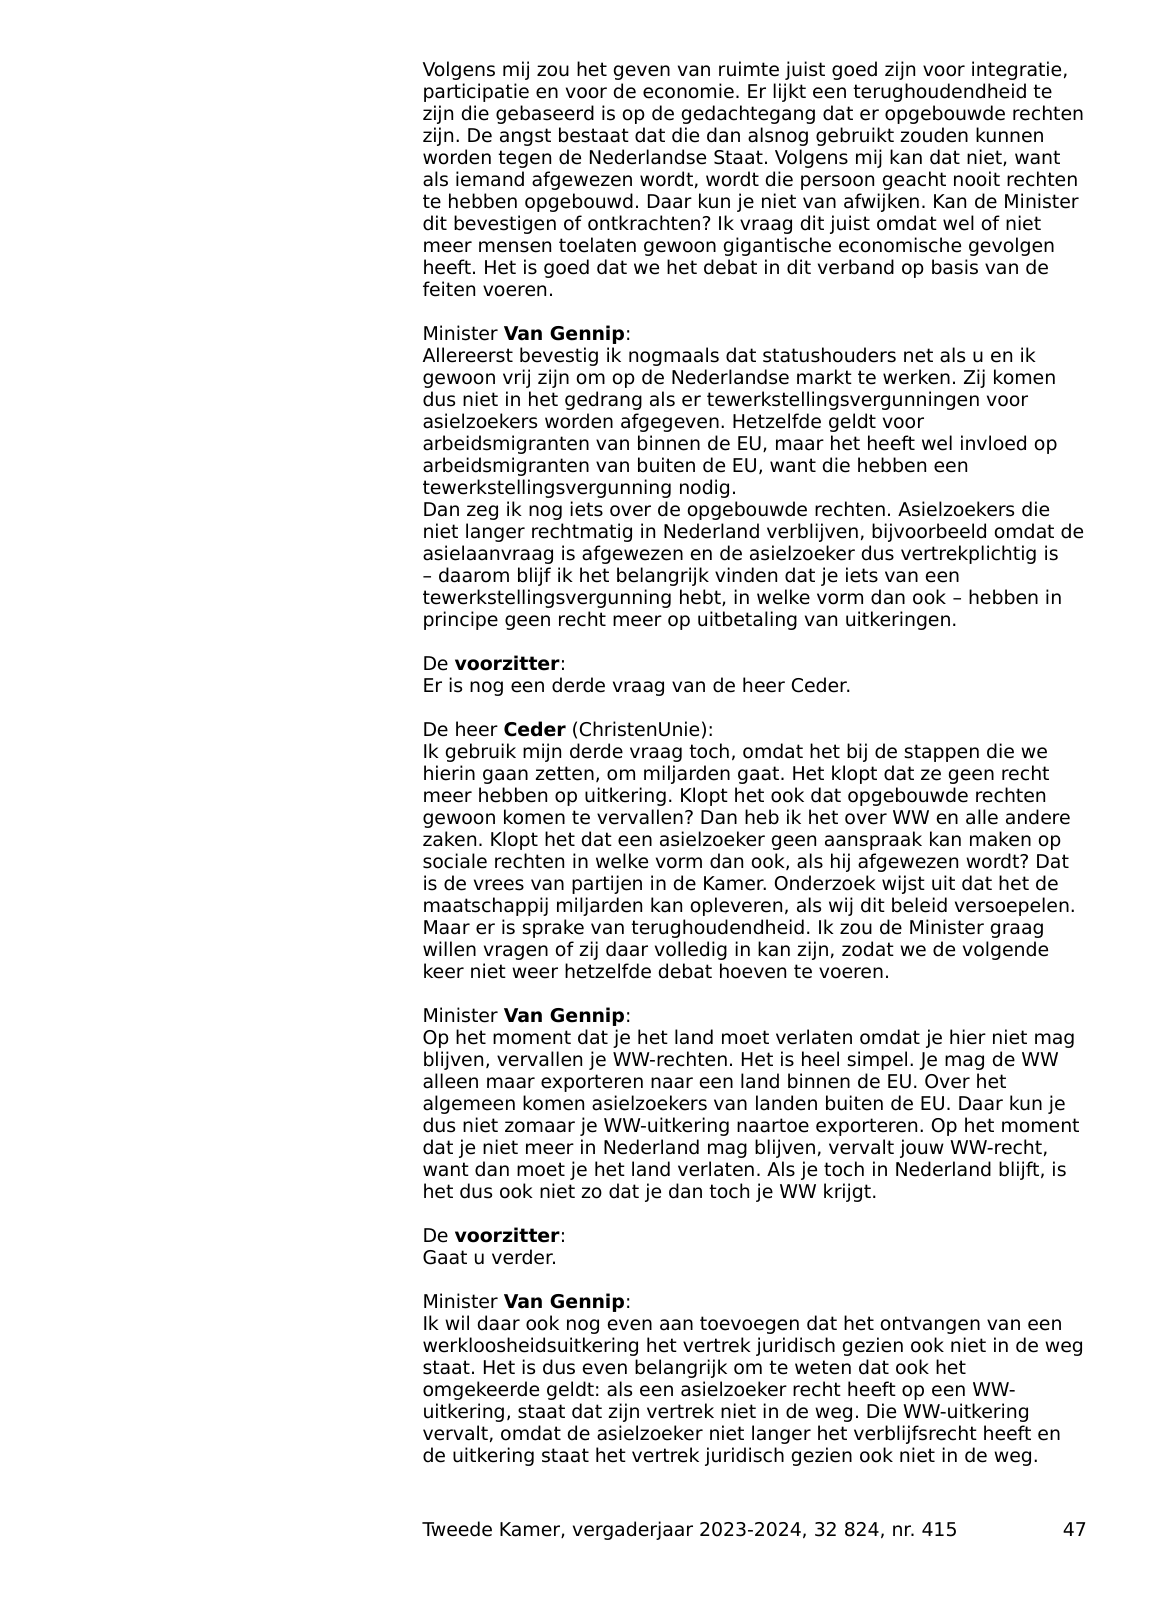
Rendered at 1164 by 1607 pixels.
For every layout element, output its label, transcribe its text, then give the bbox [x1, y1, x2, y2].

text De voorzitter: [422, 1225, 1087, 1247]
text Ik gebruik mijn derde vraag toch, omdat het bij de stappen die we hierin gaan zetten, om miljarden gaat. Het klopt dat ze geen recht meer hebben op uitkering. Klopt het ook dat opgebouwde rechten gewoon komen te vervallen? Dan heb ik het over WW en alle andere zaken. Klopt het dat een asielzoeker geen aanspraak kan maken op sociale rechten in welke vorm dan ook, als hij afgewezen wordt? Dat is de vrees van partijen in de Kamer. Onderzoek wijst uit dat het de maatschappij miljarden kan opleveren, als wij dit beleid versoepelen. Maar er is sprake van terughoudendheid. Ik zou de Minister graag willen vragen of zij daar volledig in kan zijn, zodat we de volgende keer niet weer hetzelfde debat hoeven te voeren. [422, 741, 1087, 983]
text Minister Van Gennip: [422, 323, 1087, 345]
text De voorzitter: [422, 653, 1087, 675]
text Volgens mij zou het geven van ruimte juist goed zijn voor integratie, participatie en voor de economie. Er lijkt een terughoudendheid te zijn die gebaseerd is op de gedachtegang dat er opgebouwde rechten zijn. De angst bestaat dat die dan alsnog gebruikt zouden kunnen worden tegen de Nederlandse Staat. Volgens mij kan dat niet, want als iemand afgewezen wordt, wordt die persoon geacht nooit rechten te hebben opgebouwd. Daar kun je niet van afwijken. Kan de Minister dit bevestigen of ontkrachten? Ik vraag dit juist omdat wel of niet meer mensen toelaten gewoon gigantische economische gevolgen heeft. Het is goed dat we het debat in dit verband op basis van de feiten voeren. [422, 59, 1087, 301]
text Op het moment dat je het land moet verlaten omdat je hier niet mag blijven, vervallen je WW-rechten. Het is heel simpel. Je mag de WW alleen maar exporteren naar een land binnen de EU. Over het algemeen komen asielzoekers van landen buiten de EU. Daar kun je dus niet zomaar je WW-uitkering naartoe exporteren. Op het moment dat je niet meer in Nederland mag blijven, vervalt jouw WW-recht, want dan moet je het land verlaten. Als je toch in Nederland blijft, is het dus ook niet zo dat je dan toch je WW krijgt. [422, 1027, 1087, 1203]
text Minister Van Gennip: [422, 1005, 1087, 1027]
text Allereerst bevestig ik nogmaals dat statushouders net als u en ik gewoon vrij zijn om op de Nederlandse markt te werken. Zij komen dus niet in het gedrang als er tewerkstellingsvergunningen voor asielzoekers worden afgegeven. Hetzelfde geldt voor arbeidsmigranten van binnen de EU, maar het heeft wel invloed op arbeidsmigranten van buiten de EU, want die hebben een tewerkstellingsvergunning nodig. [422, 345, 1087, 499]
text Er is nog een derde vraag van de heer Ceder. [422, 675, 1087, 697]
text Minister Van Gennip: [422, 1291, 1087, 1313]
text Ik wil daar ook nog even aan toevoegen dat het ontvangen van een werkloosheidsuitkering het vertrek juridisch gezien ook niet in de weg staat. Het is dus even belangrijk om te weten dat ook het omgekeerde geldt: als een asielzoeker recht heeft op een WW-uitkering, staat dat zijn vertrek niet in de weg. Die WW-uitkering vervalt, omdat de asielzoeker niet langer het verblijfsrecht heeft en de uitkering staat het vertrek juridisch gezien ook niet in de weg. [422, 1313, 1087, 1467]
text Dan zeg ik nog iets over de opgebouwde rechten. Asielzoekers die niet langer rechtmatig in Nederland verblijven, bijvoorbeeld omdat de asielaanvraag is afgewezen en de asielzoeker dus vertrekplichtig is – daarom blijf ik het belangrijk vinden dat je iets van een tewerkstellingsvergunning hebt, in welke vorm dan ook – hebben in principe geen recht meer op uitbetaling van uitkeringen. [422, 499, 1087, 631]
text Gaat u verder. [422, 1247, 1087, 1269]
text De heer Ceder (ChristenUnie): [422, 719, 1087, 741]
